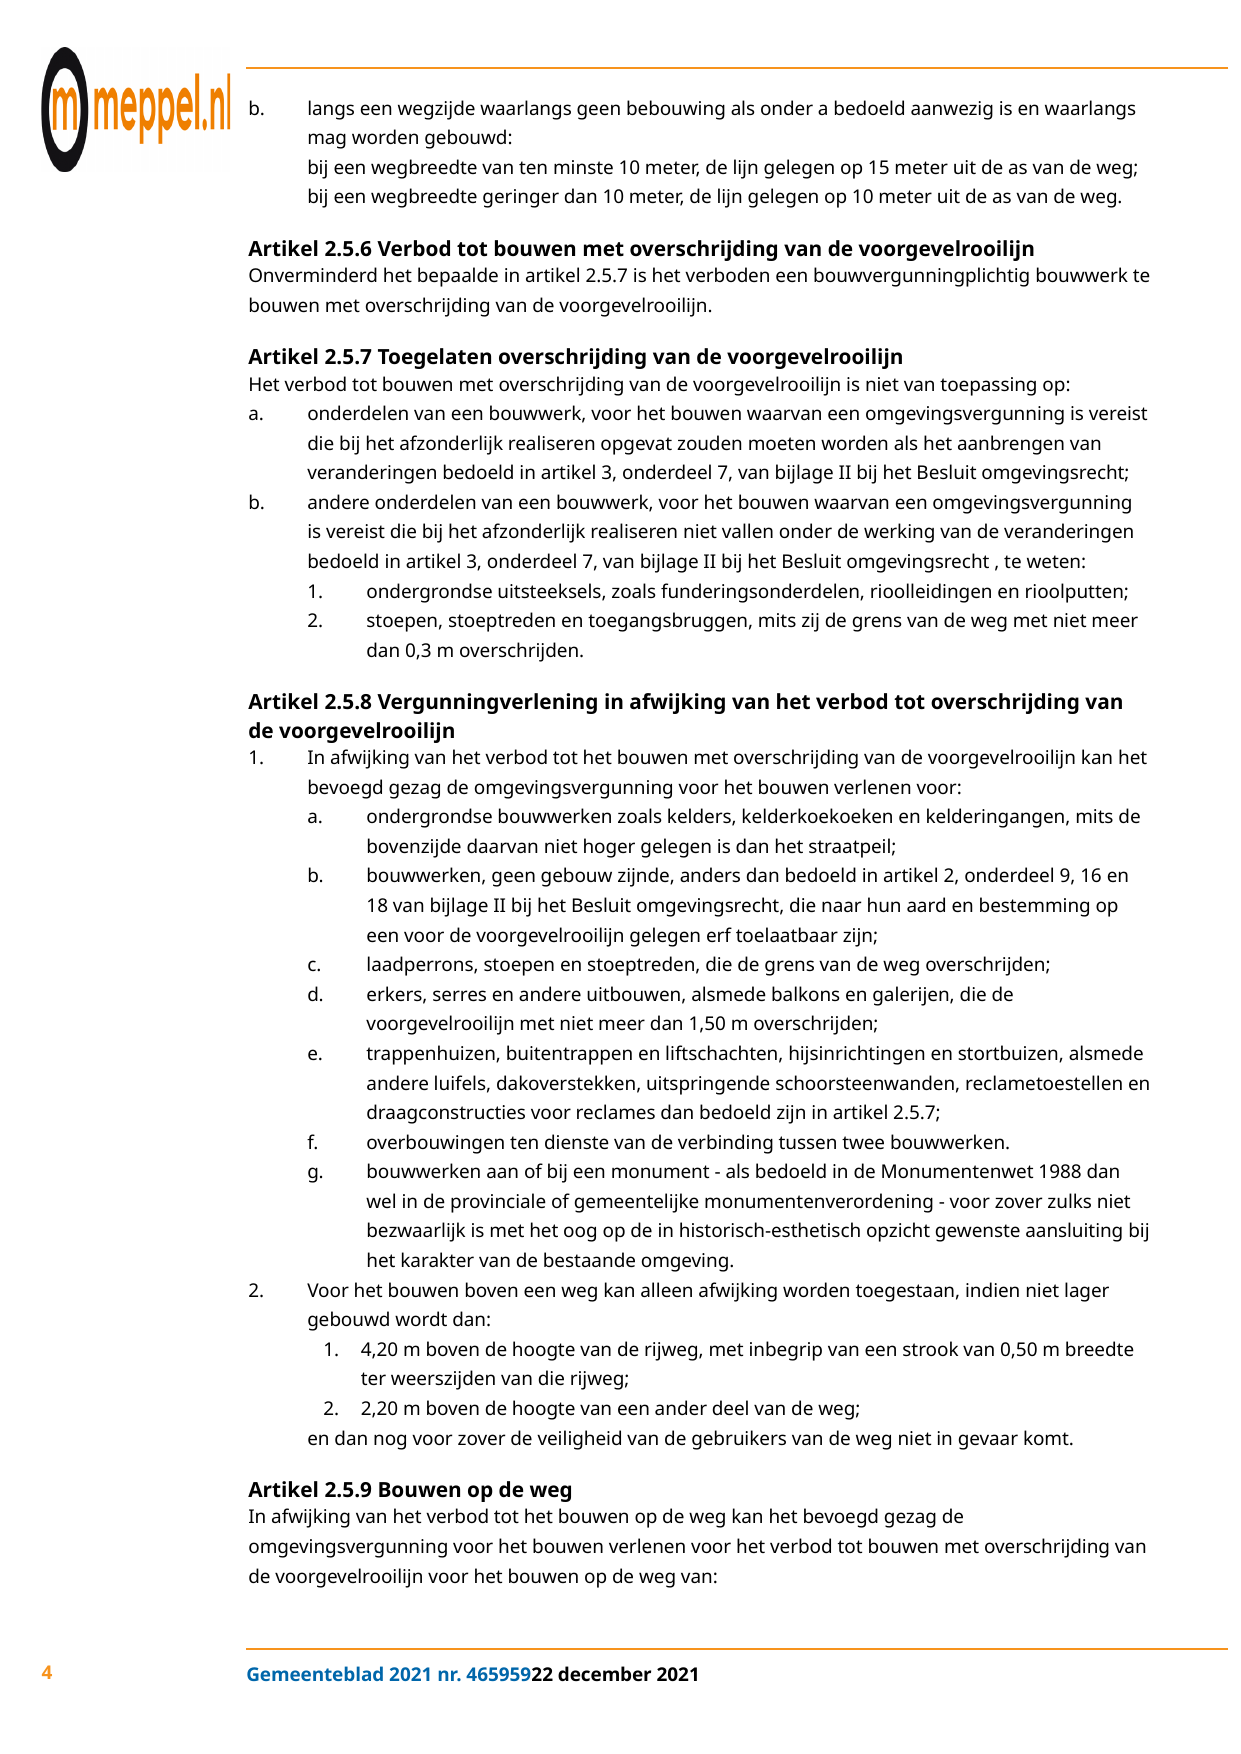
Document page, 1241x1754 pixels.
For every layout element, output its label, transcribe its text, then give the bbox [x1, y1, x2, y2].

list 4,20 m boven de hoogte van de rijweg, met inbegrip van een strook van 0,50 m breedte ter weerszijden van die rijweg; [323, 1336, 1152, 1391]
list ondergrondse bouwwerken zoals kelders, kelderkoekoeken en kelderingangen, mits de bovenzijde daarvan niet hoger gelegen is dan het straatpeil; [307, 803, 1152, 859]
list bouwwerken, geen gebouw zijnde, anders dan bedoeld in artikel 2, onderdeel 9, 16 en 18 van bijlage II bij het Besluit omgevingsrecht, die naar hun aard en bestemming op een voor de voorgevelrooilijn gelegen erf toelaatbaar zijn; [307, 863, 1152, 948]
list langs een wegzijde waarlangs geen bebouwing als onder a bedoeld aanwezig is en waarlangs mag worden gebouwd: [248, 95, 1152, 150]
list laadperrons, stoepen en stoeptreden, die de grens van de weg overschrijden; [307, 951, 1152, 977]
list onderdelen van een bouwwerk, voor het bouwen waarvan een omgevingsvergunning is vereist die bij het afzonderlijk realiseren opgevat zouden moeten worden als het aanbrengen van veranderingen bedoeld in artikel 3, onderdeel 7, van bijlage II bij het Besluit omgevingsrecht; [248, 400, 1152, 485]
text Artikel 2.5.8 Vergunningverlening in afwijking van het verbod tot overschrijding van de voorgevelrooilijn [248, 687, 1152, 744]
list trappenhuizen, buitentrappen en liftschachten, hijsinrichtingen en stortbuizen, alsmede andere luifels, dakoverstekken, uitspringende schoorsteenwanden, reclametoestellen en draagconstructies voor reclames dan bedoeld zijn in artikel 2.5.7; [307, 1040, 1152, 1125]
text Artikel 2.5.6 Verbod tot bouwen met overschrijding van de voorgevelrooilijn [248, 234, 1152, 262]
picture [41, 47, 231, 172]
list en dan nog voor zover de veiligheid van de gebruikers van de weg niet in gevaar komt. [248, 1425, 1152, 1451]
list In afwijking van het verbod tot het bouwen met overschrijding van de voorgevelrooilijn kan het bevoegd gezag de omgevingsvergunning voor het bouwen verlenen voor: [248, 744, 1152, 800]
list overbouwingen ten dienste van de verbinding tussen twee bouwwerken. [307, 1129, 1152, 1155]
list Voor het bouwen boven een weg kan alleen afwijking worden toegestaan, indien niet lager gebouwd wordt dan: [248, 1277, 1152, 1332]
text Artikel 2.5.7 Toegelaten overschrijding van de voorgevelrooilijn [248, 342, 1152, 371]
list andere onderdelen van een bouwwerk, voor het bouwen waarvan een omgevingsvergunning is vereist die bij het afzonderlijk realiseren niet vallen onder de werking van de veranderingen bedoeld in artikel 3, onderdeel 7, van bijlage II bij het Besluit omgevingsrecht , te weten: [248, 489, 1152, 574]
list erkers, serres en andere uitbouwen, alsmede balkons en galerijen, die de voorgevelrooilijn met niet meer dan 1,50 m overschrijden; [307, 981, 1152, 1036]
list bij een wegbreedte geringer dan 10 meter, de lijn gelegen op 10 meter uit de as van de weg. [248, 183, 1152, 209]
text Onverminderd het bepaalde in artikel 2.5.7 is het verboden een bouwvergunningplichtig bouwwerk te bouwen met overschrijding van de voorgevelrooilijn. [248, 262, 1152, 318]
list bij een wegbreedte van ten minste 10 meter, de lijn gelegen op 15 meter uit de as van de weg; [248, 154, 1152, 180]
list bouwwerken aan of bij een monument - als bedoeld in de Monumentenwet 1988 dan wel in de provinciale of gemeentelijke monumentenverordening - voor zover zulks niet bezwaarlijk is met het oog op de in historisch-esthetisch opzicht gewenste aansluiting bij het karakter van de bestaande omgeving. [307, 1158, 1152, 1273]
list stoepen, stoeptreden en toegangsbruggen, mits zij de grens van de weg met niet meer dan 0,3 m overschrijden. [307, 607, 1152, 663]
list 2,20 m boven de hoogte van een ander deel van de weg; [323, 1395, 1152, 1421]
list ondergrondse uitsteeksels, zoals funderingsonderdelen, rioolleidingen en rioolputten; [307, 578, 1152, 604]
text In afwijking van het verbod tot het bouwen op de weg kan het bevoegd gezag de omgevingsvergunning voor het bouwen verlenen voor het verbod tot bouwen met overschrijding van de voorgevelrooilijn voor het bouwen op de weg van: [248, 1504, 1152, 1588]
text Het verbod tot bouwen met overschrijding van de voorgevelrooilijn is niet van toepassing op: [248, 371, 1152, 397]
text Artikel 2.5.9 Bouwen op de weg [248, 1475, 1152, 1504]
